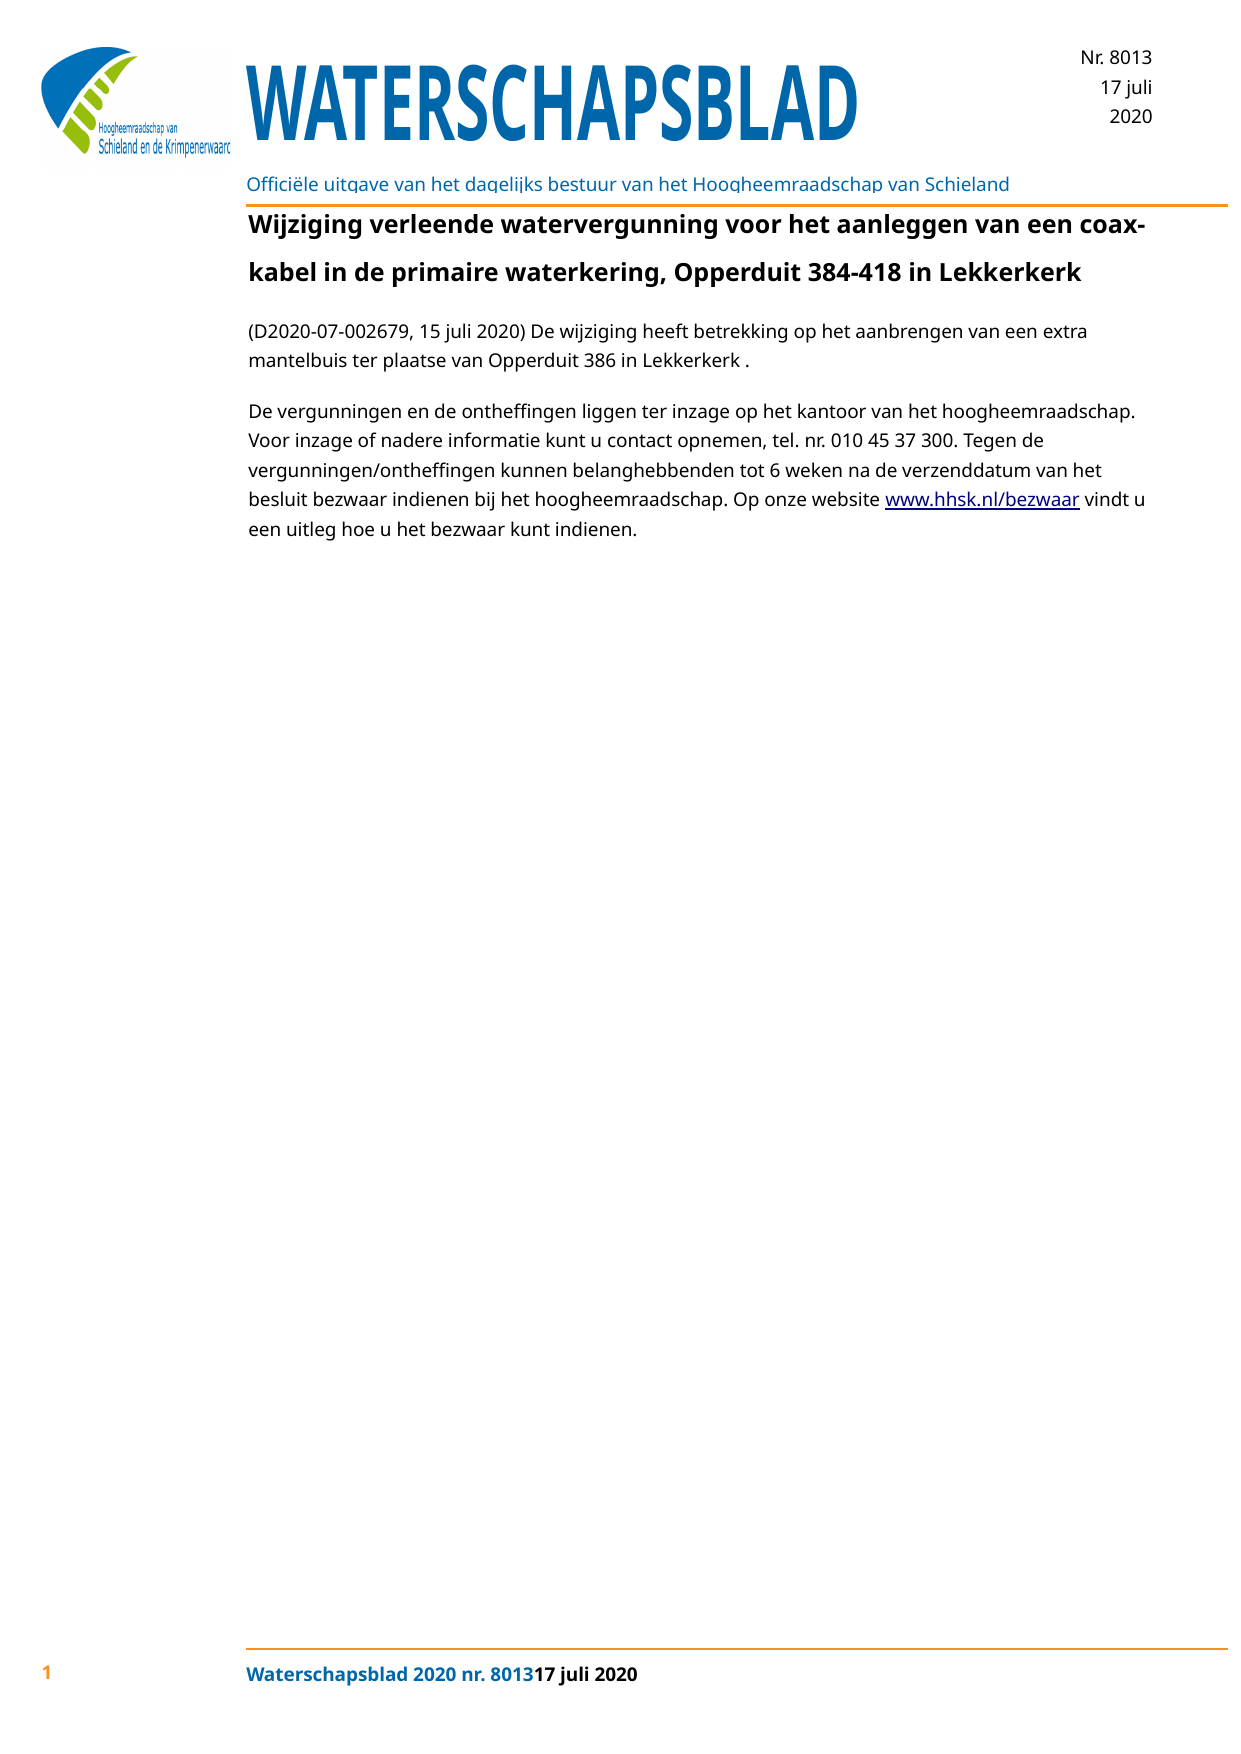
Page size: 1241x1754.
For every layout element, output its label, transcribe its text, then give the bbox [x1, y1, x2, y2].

text De vergunningen en de ontheffingen liggen ter inzage op het kantoor van het hoogheemraadschap. Voor inzage of nadere informatie kunt u contact opnemen, tel. nr. 010 45 37 300. Tegen de vergunningen/ontheffingen kunnen belanghebbenden tot 6 weken na de verzenddatum van het besluit bezwaar indienen bij het hoogheemraadschap. Op onze website www.hhsk.nl/bezwaar vindt u een uitleg hoe u het bezwaar kunt indienen. [248, 398, 1152, 542]
picture [41, 47, 231, 172]
text Wijziging verleende watervergunning voor het aanleggen van een coax-kabel in de primaire waterkering, Opperduit 384-418 in Lekkerkerk [248, 207, 1152, 288]
text (D2020-07-002679, 15 juli 2020) De wijziging heeft betrekking op het aanbrengen van een extra mantelbuis ter plaatse van Opperduit 386 in Lekkerkerk . [248, 318, 1152, 373]
